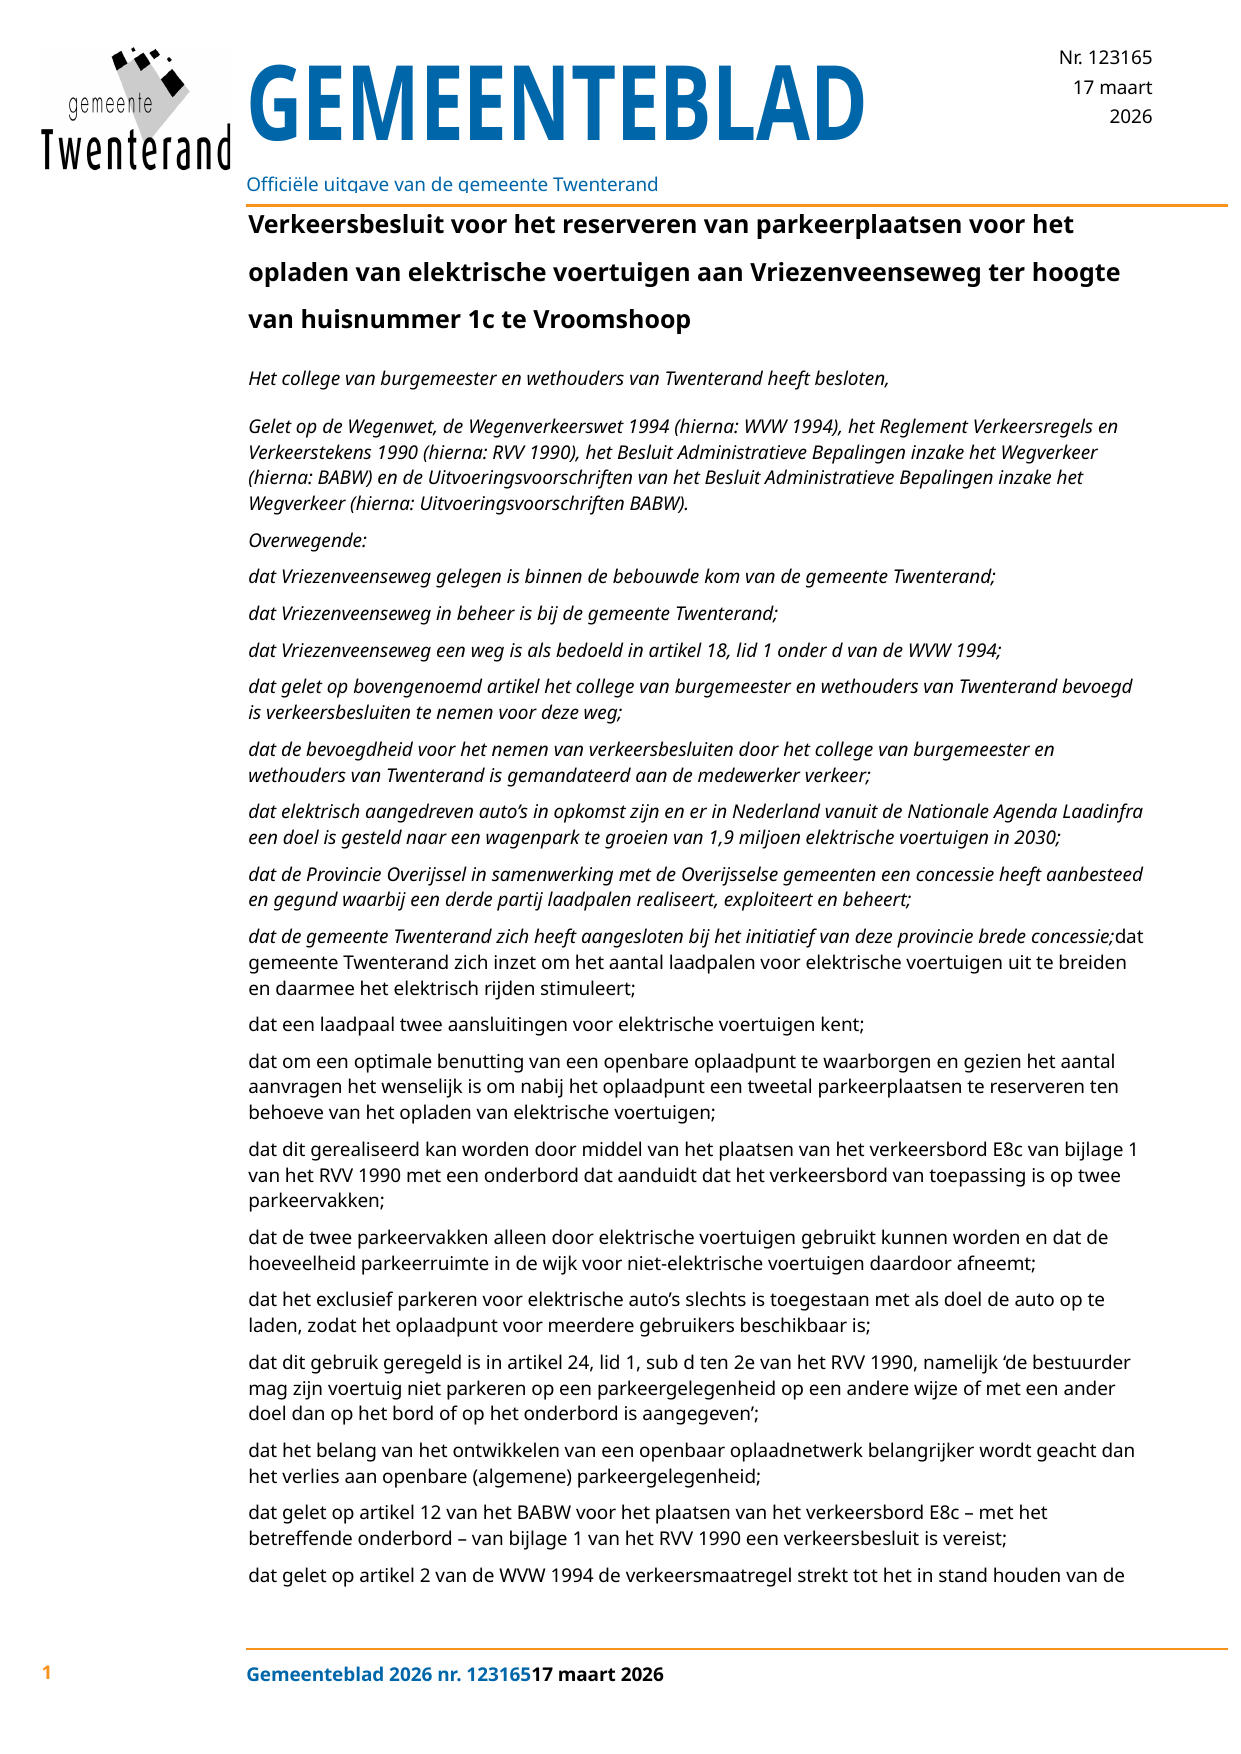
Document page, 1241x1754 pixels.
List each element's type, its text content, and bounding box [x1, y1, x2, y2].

text dat de gemeente Twenterand zich heeft aangesloten bij het initiatief van deze provincie brede concessie;dat gemeente Twenterand zich inzet om het aantal laadpalen voor elektrische voertuigen uit te breiden en daarmee het elektrisch rijden stimuleert; [248, 923, 1152, 1000]
text dat de twee parkeervakken alleen door elektrische voertuigen gebruikt kunnen worden en dat de hoeveelheid parkeerruimte in de wijk voor niet-elektrische voertuigen daardoor afneemt; [248, 1224, 1152, 1276]
text dat het belang van het ontwikkelen van een openbaar oplaadnetwerk belangrijker wordt geacht dan het verlies aan openbare (algemene) parkeergelegenheid; [248, 1437, 1152, 1489]
picture [41, 47, 231, 172]
text Het college van burgemeester en wethouders van Twenterand heeft besloten, [248, 366, 1152, 391]
text dat dit gebruik geregeld is in artikel 24, lid 1, sub d ten 2e van het RVV 1990, namelijk ‘de bestuurder mag zijn voertuig niet parkeren op een parkeergelegenheid op een andere wijze of met een ander doel dan op het bord of op het onderbord is aangegeven’; [248, 1349, 1152, 1426]
text dat een laadpaal twee aansluitingen voor elektrische voertuigen kent; [248, 1011, 1152, 1037]
text dat gelet op artikel 12 van het BABW voor het plaatsen van het verkeersbord E8c – met het betreffende onderbord – van bijlage 1 van het RVV 1990 een verkeersbesluit is vereist; [248, 1499, 1152, 1551]
text Overwegende: [248, 527, 1152, 553]
text dat het exclusief parkeren voor elektrische auto’s slechts is toegestaan met als doel de auto op te laden, zodat het oplaadpunt voor meerdere gebruikers beschikbaar is; [248, 1287, 1152, 1338]
text dat dit gerealiseerd kan worden door middel van het plaatsen van het verkeersbord E8c van bijlage 1 van het RVV 1990 met een onderbord dat aanduidt dat het verkeersbord van toepassing is op twee parkeervakken; [248, 1136, 1152, 1213]
text dat gelet op artikel 2 van de WVW 1994 de verkeersmaatregel strekt tot het in stand houden van de [248, 1562, 1152, 1588]
text dat elektrisch aangedreven auto’s in opkomst zijn en er in Nederland vanuit de Nationale Agenda Laadinfra een doel is gesteld naar een wagenpark te groeien van 1,9 miljoen elektrische voertuigen in 2030; [248, 798, 1152, 850]
text dat Vriezenveenseweg een weg is als bedoeld in artikel 18, lid 1 onder d van de WVW 1994; [248, 637, 1152, 663]
text Verkeersbesluit voor het reserveren van parkeerplaatsen voor het opladen van elektrische voertuigen aan Vriezenveenseweg ter hoogte van huisnummer 1c te Vroomshoop [248, 207, 1152, 336]
text dat gelet op bovengenoemd artikel het college van burgemeester en wethouders van Twenterand bevoegd is verkeersbesluiten te nemen voor deze weg; [248, 674, 1152, 725]
text Gelet op de Wegenwet, de Wegenverkeerswet 1994 (hierna: WVW 1994), het Reglement Verkeersregels en Verkeerstekens 1990 (hierna: RVV 1990), het Besluit Administratieve Bepalingen inzake het Wegverkeer (hierna: BABW) en de Uitvoeringsvoorschriften van het Besluit Administratieve Bepalingen inzake het Wegverkeer (hierna: Uitvoeringsvoorschriften BABW). [248, 413, 1152, 516]
text dat de Provincie Overijssel in samenwerking met de Overijsselse gemeenten een concessie heeft aanbesteed en gegund waarbij een derde partij laadpalen realiseert, exploiteert en beheert; [248, 861, 1152, 912]
text dat om een optimale benutting van een openbare oplaadpunt te waarborgen en gezien het aantal aanvragen het wenselijk is om nabij het oplaadpunt een tweetal parkeerplaatsen te reserveren ten behoeve van het opladen van elektrische voertuigen; [248, 1048, 1152, 1125]
text dat de bevoegdheid voor het nemen van verkeersbesluiten door het college van burgemeester en wethouders van Twenterand is gemandateerd aan de medewerker verkeer; [248, 736, 1152, 787]
text dat Vriezenveenseweg in beheer is bij de gemeente Twenterand; [248, 600, 1152, 626]
text dat Vriezenveenseweg gelegen is binnen de bebouwde kom van de gemeente Twenterand; [248, 564, 1152, 589]
